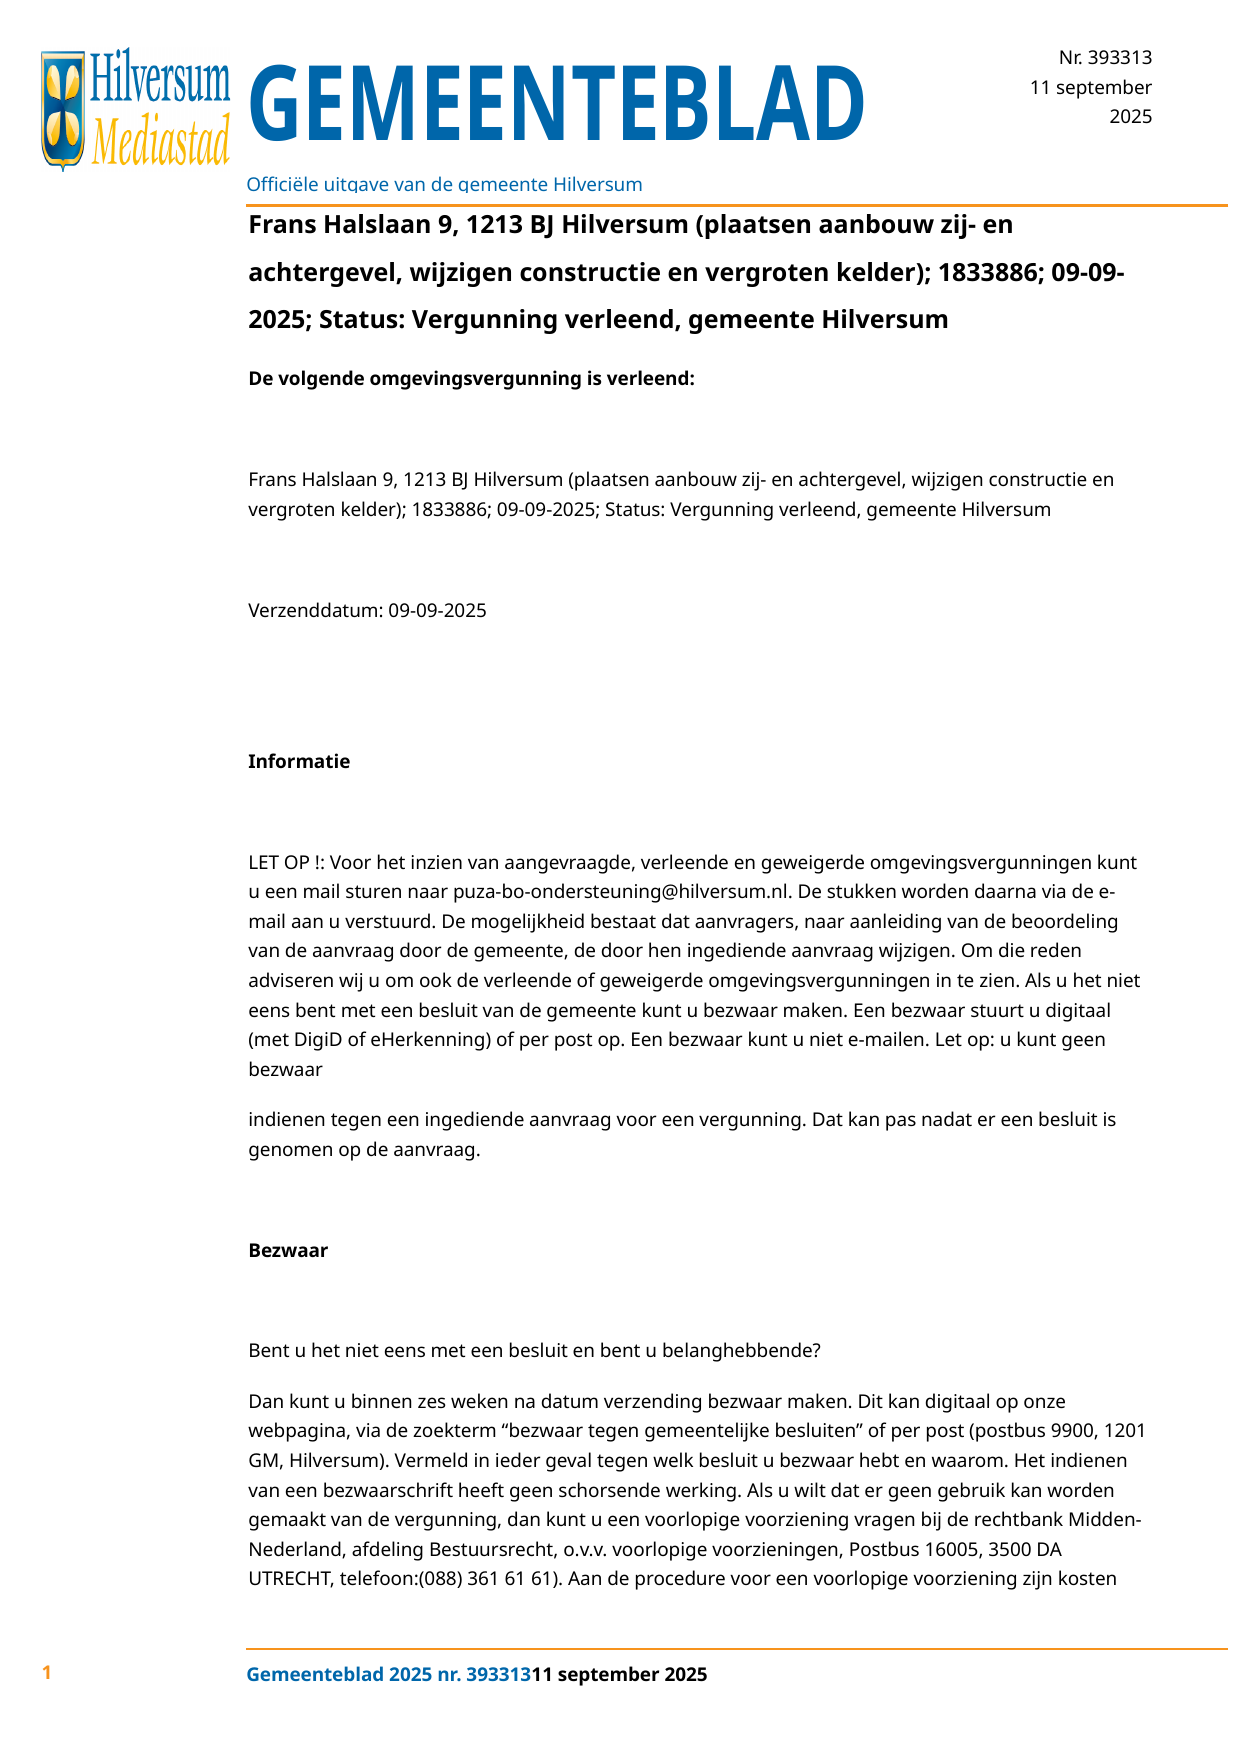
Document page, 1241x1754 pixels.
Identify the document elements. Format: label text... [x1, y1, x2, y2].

text Verzenddatum: 09-09-2025 [248, 597, 1152, 622]
text Dan kunt u binnen zes weken na datum verzending bezwaar maken. Dit kan digitaal op onze webpagina, via de zoekterm “bezwaar tegen gemeentelijke besluiten” of per post (postbus 9900, 1201 GM, Hilversum). Vermeld in ieder geval tegen welk besluit u bezwaar hebt en waarom. Het indienen van een bezwaarschrift heeft geen schorsende werking. Als u wilt dat er geen gebruik kan worden gemaakt van de vergunning, dan kunt u een voorlopige voorziening vragen bij de rechtbank Midden-Nederland, afdeling Bestuursrecht, o.v.v. voorlopige voorzieningen, Postbus 16005, 3500 DA UTRECHT, telefoon:(088) 361 61 61). Aan de procedure voor een voorlopige voorziening zijn kosten [248, 1388, 1152, 1591]
picture [41, 47, 231, 172]
text Frans Halslaan 9, 1213 BJ Hilversum (plaatsen aanbouw zij- en achtergevel, wijzigen constructie en vergroten kelder); 1833886; 09-09-2025; Status: Vergunning verleend, gemeente Hilversum [248, 466, 1152, 522]
text Bezwaar [248, 1237, 1152, 1262]
text Informatie [248, 748, 1152, 774]
text Frans Halslaan 9, 1213 BJ Hilversum (plaatsen aanbouw zij- en achtergevel, wijzigen constructie en vergroten kelder); 1833886; 09-09-2025; Status: Vergunning verleend, gemeente Hilversum [248, 207, 1152, 336]
text Bent u het niet eens met een besluit en bent u belanghebbende? [248, 1338, 1152, 1363]
text indienen tegen een ingediende aanvraag voor een vergunning. Dat kan pas nadat er een besluit is genomen op de aanvraag. [248, 1106, 1152, 1162]
text LET OP !: Voor het inzien van aangevraagde, verleende en geweigerde omgevingsvergunningen kunt u een mail sturen naar puza-bo-ondersteuning@hilversum.nl. De stukken worden daarna via de e-mail aan u verstuurd. De mogelijkheid bestaat dat aanvragers, naar aanleiding van de beoordeling van de aanvraag door de gemeente, de door hen ingediende aanvraag wijzigen. Om die reden adviseren wij u om ook de verleende of geweigerde omgevingsvergunningen in te zien. Als u het niet eens bent met een besluit van de gemeente kunt u bezwaar maken. Een bezwaar stuurt u digitaal (met DigiD of eHerkenning) of per post op. Een bezwaar kunt u niet e-mailen. Let op: u kunt geen bezwaar [248, 849, 1152, 1082]
text De volgende omgevingsvergunning is verleend: [248, 366, 1152, 391]
